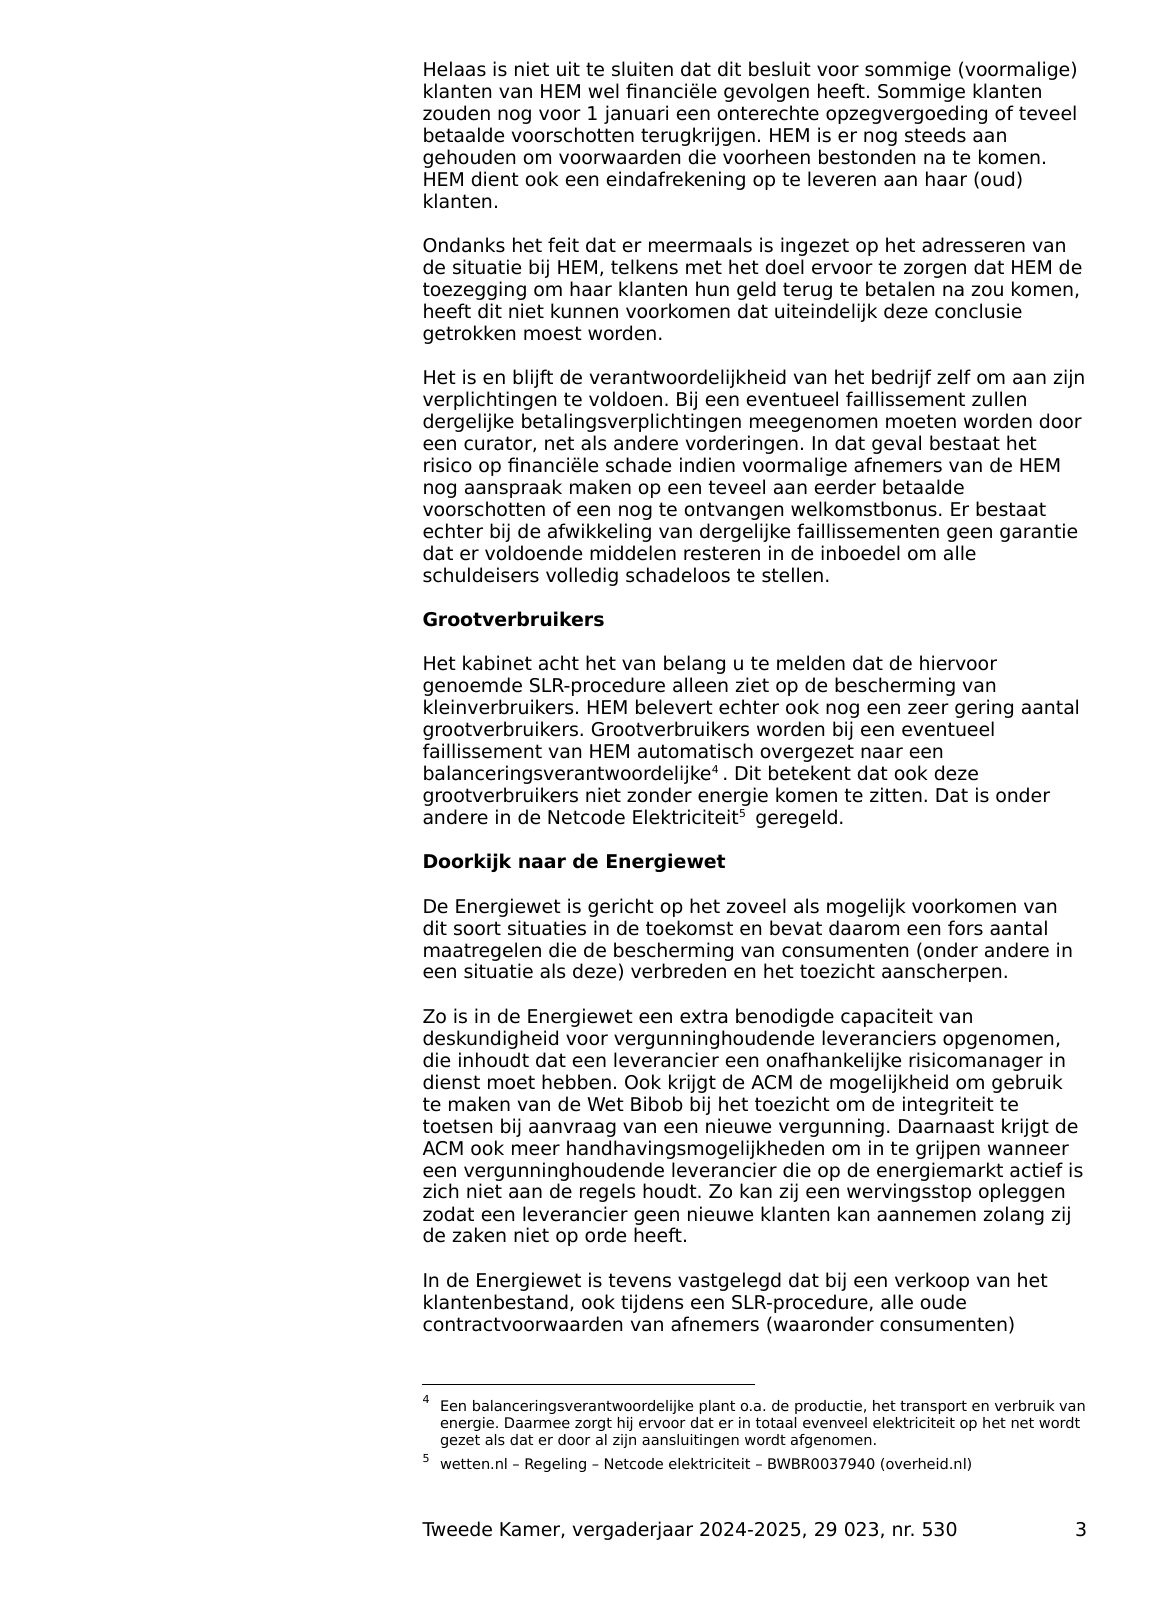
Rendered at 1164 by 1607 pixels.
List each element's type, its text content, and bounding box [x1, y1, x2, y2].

text Ondanks het feit dat er meermaals is ingezet op het adresseren van de situatie bij HEM, telkens met het doel ervoor te zorgen dat HEM de toezegging om haar klanten hun geld terug te betalen na zou komen, heeft dit niet kunnen voorkomen dat uiteindelijk deze conclusie getrokken moest worden. [422, 235, 1087, 345]
text Zo is in de Energiewet een extra benodigde capaciteit van deskundigheid voor vergunninghoudende leveranciers opgenomen, die inhoudt dat een leverancier een onafhankelijke risicomanager in dienst moet hebben. Ook krijgt de ACM de mogelijkheid om gebruik te maken van de Wet Bibob bij het toezicht om de integriteit te toetsen bij aanvraag van een nieuwe vergunning. Daarnaast krijgt de ACM ook meer handhavingsmogelijkheden om in te grijpen wanneer een vergunninghoudende leverancier die op de energiemarkt actief is zich niet aan de regels houdt. Zo kan zij een wervingsstop opleggen zodat een leverancier geen nieuwe klanten kan aannemen zolang zij de zaken niet op orde heeft. [422, 1006, 1087, 1247]
text wetten.nl – Regeling – Netcode elektriciteit – BWBR0037940 (overheid.nl) [422, 1452, 1087, 1474]
text Het is en blijft de verantwoordelijkheid van het bedrijf zelf om aan zijn verplichtingen te voldoen. Bij een eventueel faillissement zullen dergelijke betalingsverplichtingen meegenomen moeten worden door een curator, net als andere vorderingen. In dat geval bestaat het risico op financiële schade indien voormalige afnemers van de HEM nog aanspraak maken op een teveel aan eerder betaalde voorschotten of een nog te ontvangen welkomstbonus. Er bestaat echter bij de afwikkeling van dergelijke faillissementen geen garantie dat er voldoende middelen resteren in de inboedel om alle schuldeisers volledig schadeloos te stellen. [422, 367, 1087, 587]
text De Energiewet is gericht op het zoveel als mogelijk voorkomen van dit soort situaties in de toekomst en bevat daarom een fors aantal maatregelen die de bescherming van consumenten (onder andere in een situatie als deze) verbreden en het toezicht aanscherpen. [422, 896, 1087, 983]
text Helaas is niet uit te sluiten dat dit besluit voor sommige (voormalige) klanten van HEM wel financiële gevolgen heeft. Sommige klanten zouden nog voor 1 januari een onterechte opzegvergoeding of teveel betaalde voorschotten terugkrijgen. HEM is er nog steeds aan gehouden om voorwaarden die voorheen bestonden na te komen. HEM dient ook een eindafrekening op te leveren aan haar (oud) klanten. [422, 59, 1087, 213]
text Het kabinet acht het van belang u te melden dat de hiervoor genoemde SLR-procedure alleen ziet op de bescherming van kleinverbruikers. HEM belevert echter ook nog een zeer gering aantal grootverbruikers. Grootverbruikers worden bij een eventueel faillissement van HEM automatisch overgezet naar een balanceringsverantwoordelijke. Dit betekent dat ook deze grootverbruikers niet zonder energie komen te zitten. Dat is onder andere in de Netcode Elektriciteit geregeld. [422, 653, 1087, 829]
subtitle Grootverbruikers [422, 609, 1087, 631]
text In de Energiewet is tevens vastgelegd dat bij een verkoop van het klantenbestand, ook tijdens een SLR-procedure, alle oude contractvoorwaarden van afnemers (waaronder consumenten) [422, 1269, 1087, 1336]
text Een balanceringsverantwoordelijke plant o.a. de productie, het transport en verbruik van energie. Daarmee zorgt hij ervoor dat er in totaal evenveel elektriciteit op het net wordt gezet als dat er door al zijn aansluitingen wordt afgenomen. [422, 1393, 1087, 1449]
subtitle Doorkijk naar de Energiewet [422, 851, 1087, 873]
